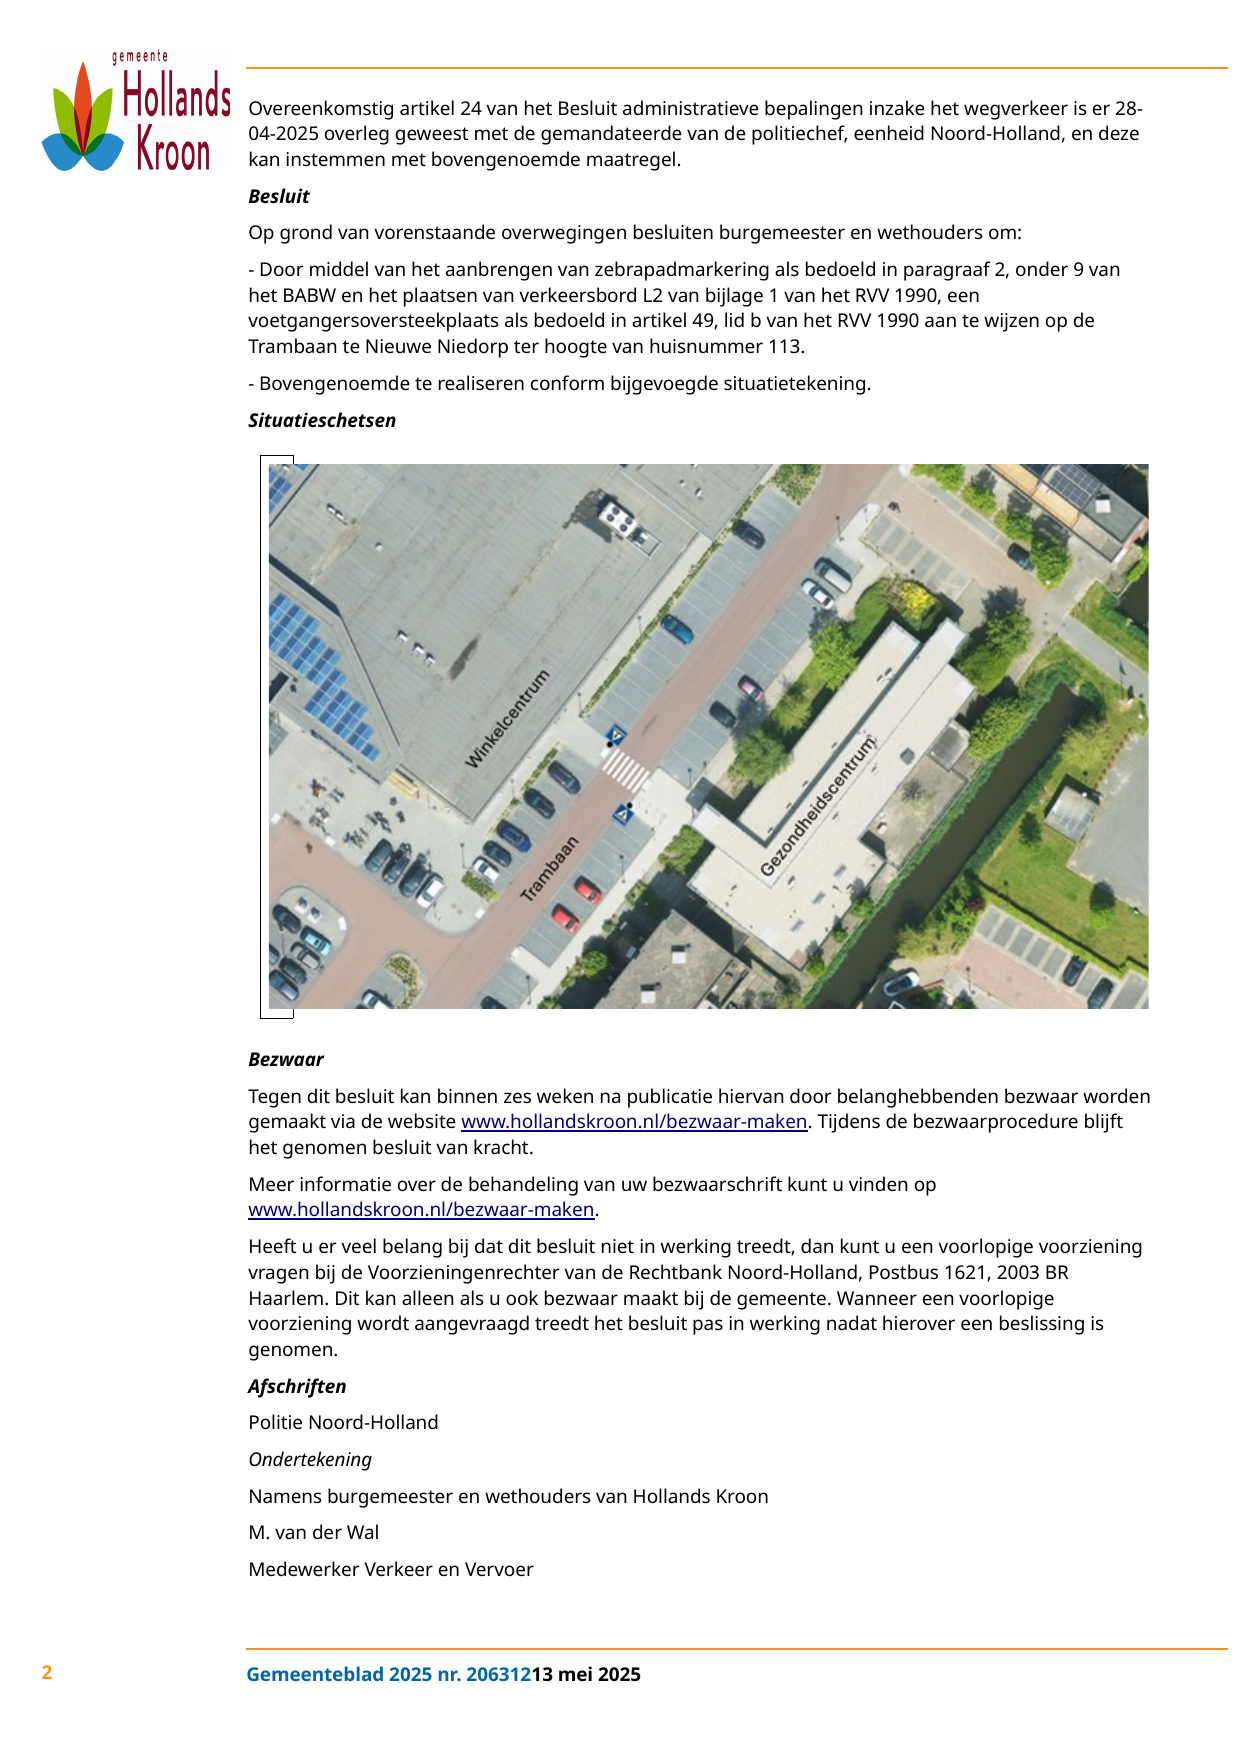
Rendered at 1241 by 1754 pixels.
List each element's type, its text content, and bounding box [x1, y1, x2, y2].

text M. van der Wal [248, 1519, 1152, 1545]
text Ondertekening [248, 1446, 1152, 1472]
picture [41, 47, 231, 172]
text Namens burgemeester en wethouders van Hollands Kroon [248, 1483, 1152, 1509]
text Meer informatie over de behandeling van uw bezwaarschrift kunt u vinden op www.hollandskroon.nl/bezwaar-maken. [248, 1171, 1152, 1222]
text Bezwaar [248, 1046, 1152, 1072]
text Overeenkomstig artikel 24 van het Besluit administratieve bepalingen inzake het wegverkeer is er 28-04-2025 overleg geweest met de gemandateerde van de politiechef, eenheid Noord-Holland, en deze kan instemmen met bovengenoemde maatregel. [248, 95, 1152, 172]
text - Bovengenoemde te realiseren conform bijgevoegde situatietekening. [248, 370, 1152, 396]
text Tegen dit besluit kan binnen zes weken na publicatie hiervan door belanghebbenden bezwaar worden gemaakt via de website www.hollandskroon.nl/bezwaar-maken. Tijdens de bezwaarprocedure blijft het genomen besluit van kracht. [248, 1083, 1152, 1160]
picture [268, 464, 1149, 1009]
text Afschriften [248, 1373, 1152, 1399]
text Op grond van vorenstaande overwegingen besluiten burgemeester en wethouders om: [248, 219, 1152, 245]
text Medewerker Verkeer en Vervoer [248, 1556, 1152, 1582]
text Situatieschetsen [248, 407, 1152, 432]
text ­ [248, 443, 1152, 1035]
text - Door middel van het aanbrengen van zebrapadmarkering als bedoeld in paragraaf 2, onder 9 van het BABW en het plaatsen van verkeersbord L2 van bijlage 1 van het RVV 1990, een voetgangersoversteekplaats als bedoeld in artikel 49, lid b van het RVV 1990 aan te wijzen op de Trambaan te Nieuwe Niedorp ter hoogte van huisnummer 113. [248, 256, 1152, 359]
text Heeft u er veel belang bij dat dit besluit niet in werking treedt, dan kunt u een voorlopige voorziening vragen bij de Voorzieningenrechter van de Rechtbank Noord-Holland, Postbus 1621, 2003 BR Haarlem. Dit kan alleen als u ook bezwaar maakt bij de gemeente. Wanneer een voorlopige voorziening wordt aangevraagd treedt het besluit pas in werking nadat hierover een beslissing is genomen. [248, 1233, 1152, 1362]
text Politie Noord-Holland [248, 1409, 1152, 1435]
text Besluit [248, 183, 1152, 209]
